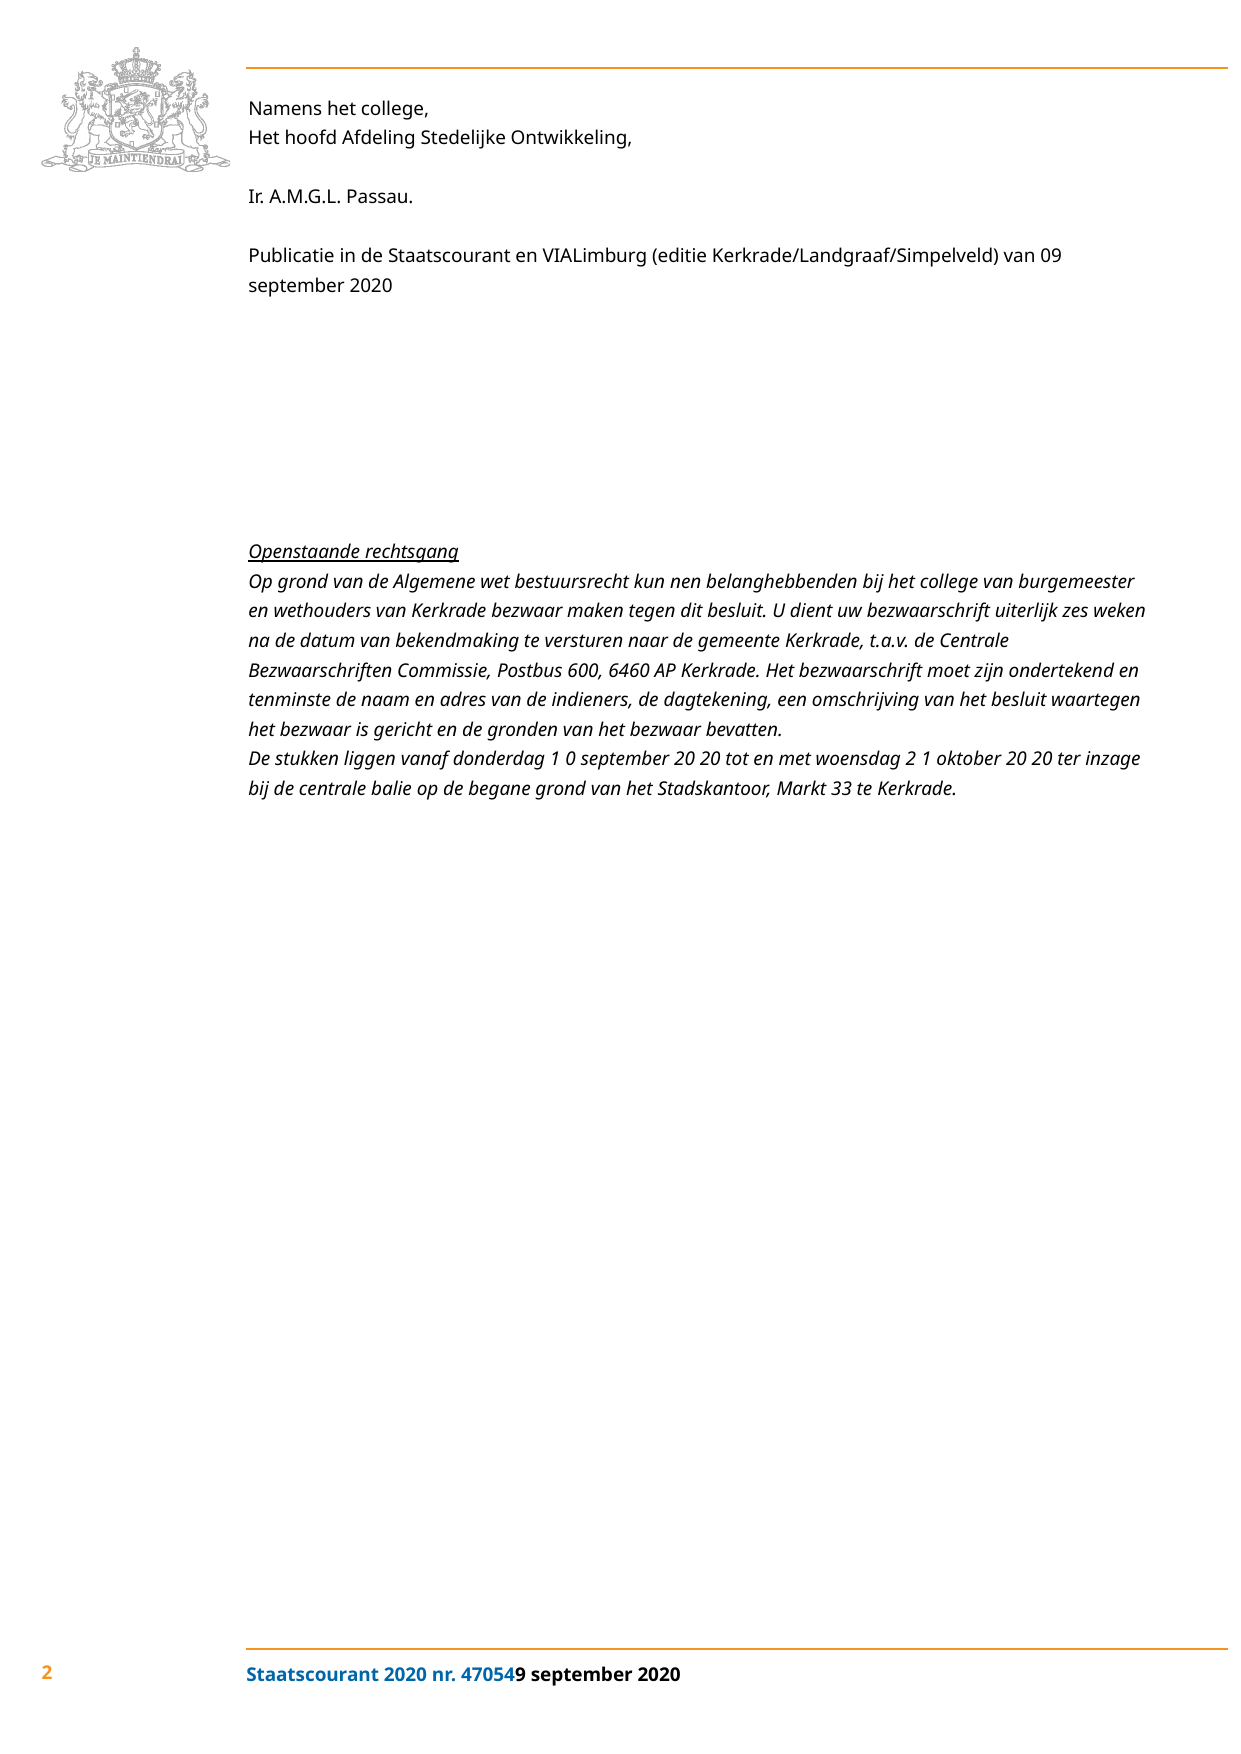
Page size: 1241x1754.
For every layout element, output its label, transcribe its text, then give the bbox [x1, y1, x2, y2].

picture [41, 47, 231, 172]
text Op grond van de Algemene wet bestuursrecht kun nen belanghebbenden bij het college van burgemeester en wethouders van Kerkrade bezwaar maken tegen dit besluit. U dient uw bezwaarschrift uiterlijk zes weken na de datum van bekendmaking te versturen naar de gemeente Kerkrade, t.a.v. de Centrale Bezwaarschriften Commissie, Postbus 600, 6460 AP Kerkrade. Het bezwaarschrift moet zijn ondertekend en tenminste de naam en adres van de indieners, de dagtekening, een omschrijving van het besluit waartegen het bezwaar is gericht en de gronden van het bezwaar bevatten. [248, 568, 1152, 742]
text Ir. A.M.G.L. Passau. [248, 183, 1152, 209]
text Openstaande rechtsgang [248, 538, 1152, 564]
text Namens het college, [248, 95, 1152, 121]
text Het hoofd Afdeling Stedelijke Ontwikkeling, [248, 124, 1152, 150]
text Publicatie in de Staatscourant en VIALimburg (editie Kerkrade/Landgraaf/Simpelveld) van 09 september 2020 [248, 243, 1152, 298]
text De stukken liggen vanaf donderdag 1 0 september 20 20 tot en met woensdag 2 1 oktober 20 20 ter inzage bij de centrale balie op de begane grond van het Stadskantoor, Markt 33 te Kerkrade. [248, 746, 1152, 801]
